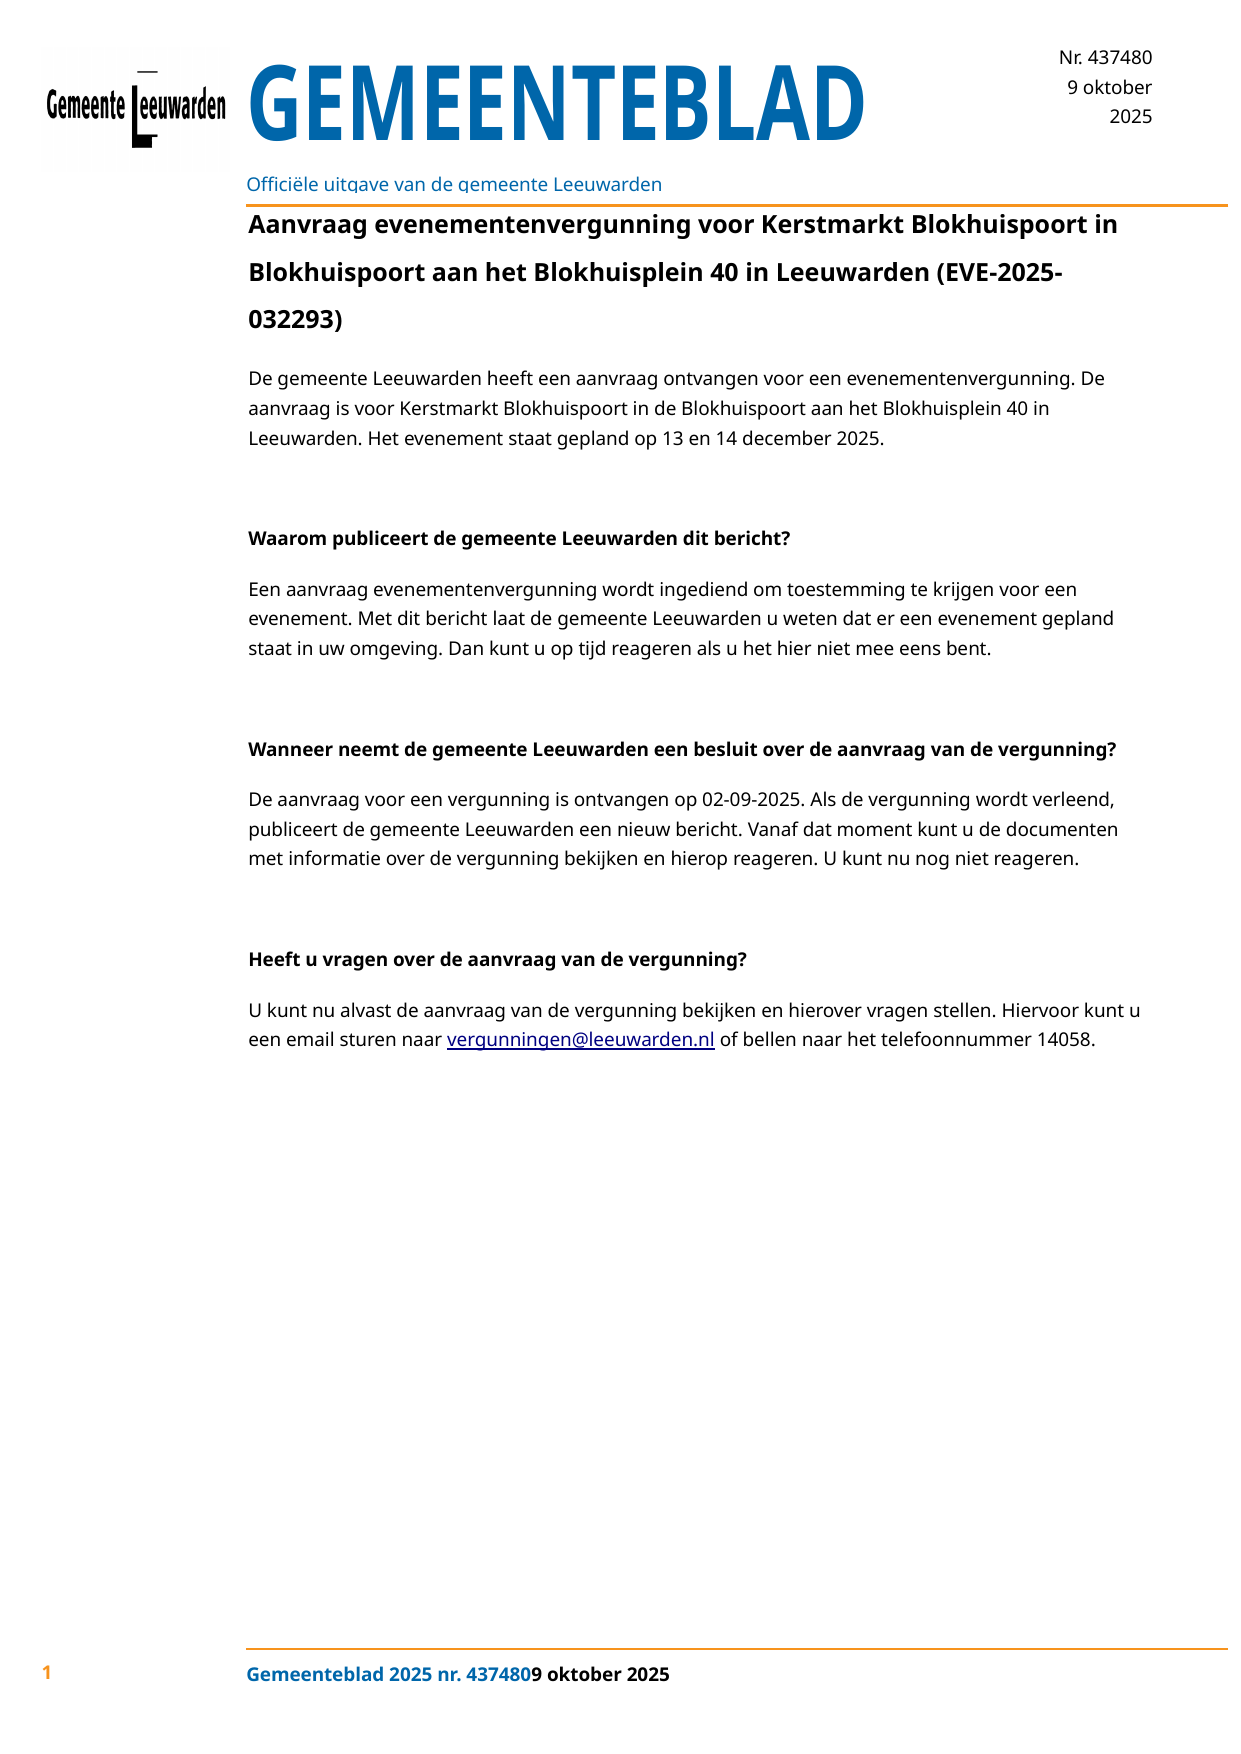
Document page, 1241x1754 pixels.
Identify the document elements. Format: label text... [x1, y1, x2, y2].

text De gemeente Leeuwarden heeft een aanvraag ontvangen voor een evenementenvergunning. De aanvraag is voor Kerstmarkt Blokhuispoort in de Blokhuispoort aan het Blokhuisplein 40 in Leeuwarden. Het evenement staat gepland op 13 en 14 december 2025. [248, 366, 1152, 450]
text De aanvraag voor een vergunning is ontvangen op 02-09-2025. Als de vergunning wordt verleend, publiceert de gemeente Leeuwarden een nieuw bericht. Vanaf dat moment kunt u de documenten met informatie over de vergunning bekijken en hierop reageren. U kunt nu nog niet reageren. [248, 786, 1152, 871]
text Heeft u vragen over de aanvraag van de vergunning? [248, 946, 1152, 972]
text Waarom publiceert de gemeente Leeuwarden dit bericht? [248, 526, 1152, 551]
text Wanneer neemt de gemeente Leeuwarden een besluit over de aanvraag van de vergunning? [248, 736, 1152, 762]
text Aanvraag evenementenvergunning voor Kerstmarkt Blokhuispoort in Blokhuispoort aan het Blokhuisplein 40 in Leeuwarden (EVE-2025-032293) [248, 207, 1152, 336]
picture [41, 47, 231, 172]
text Een aanvraag evenementenvergunning wordt ingediend om toestemming te krijgen voor een evenement. Met dit bericht laat de gemeente Leeuwarden u weten dat er een evenement gepland staat in uw omgeving. Dan kunt u op tijd reageren als u het hier niet mee eens bent. [248, 576, 1152, 661]
text U kunt nu alvast de aanvraag van de vergunning bekijken en hierover vragen stellen. Hiervoor kunt u een email sturen naar vergunningen@leeuwarden.nl of bellen naar het telefoonnummer 14058. [248, 997, 1152, 1052]
